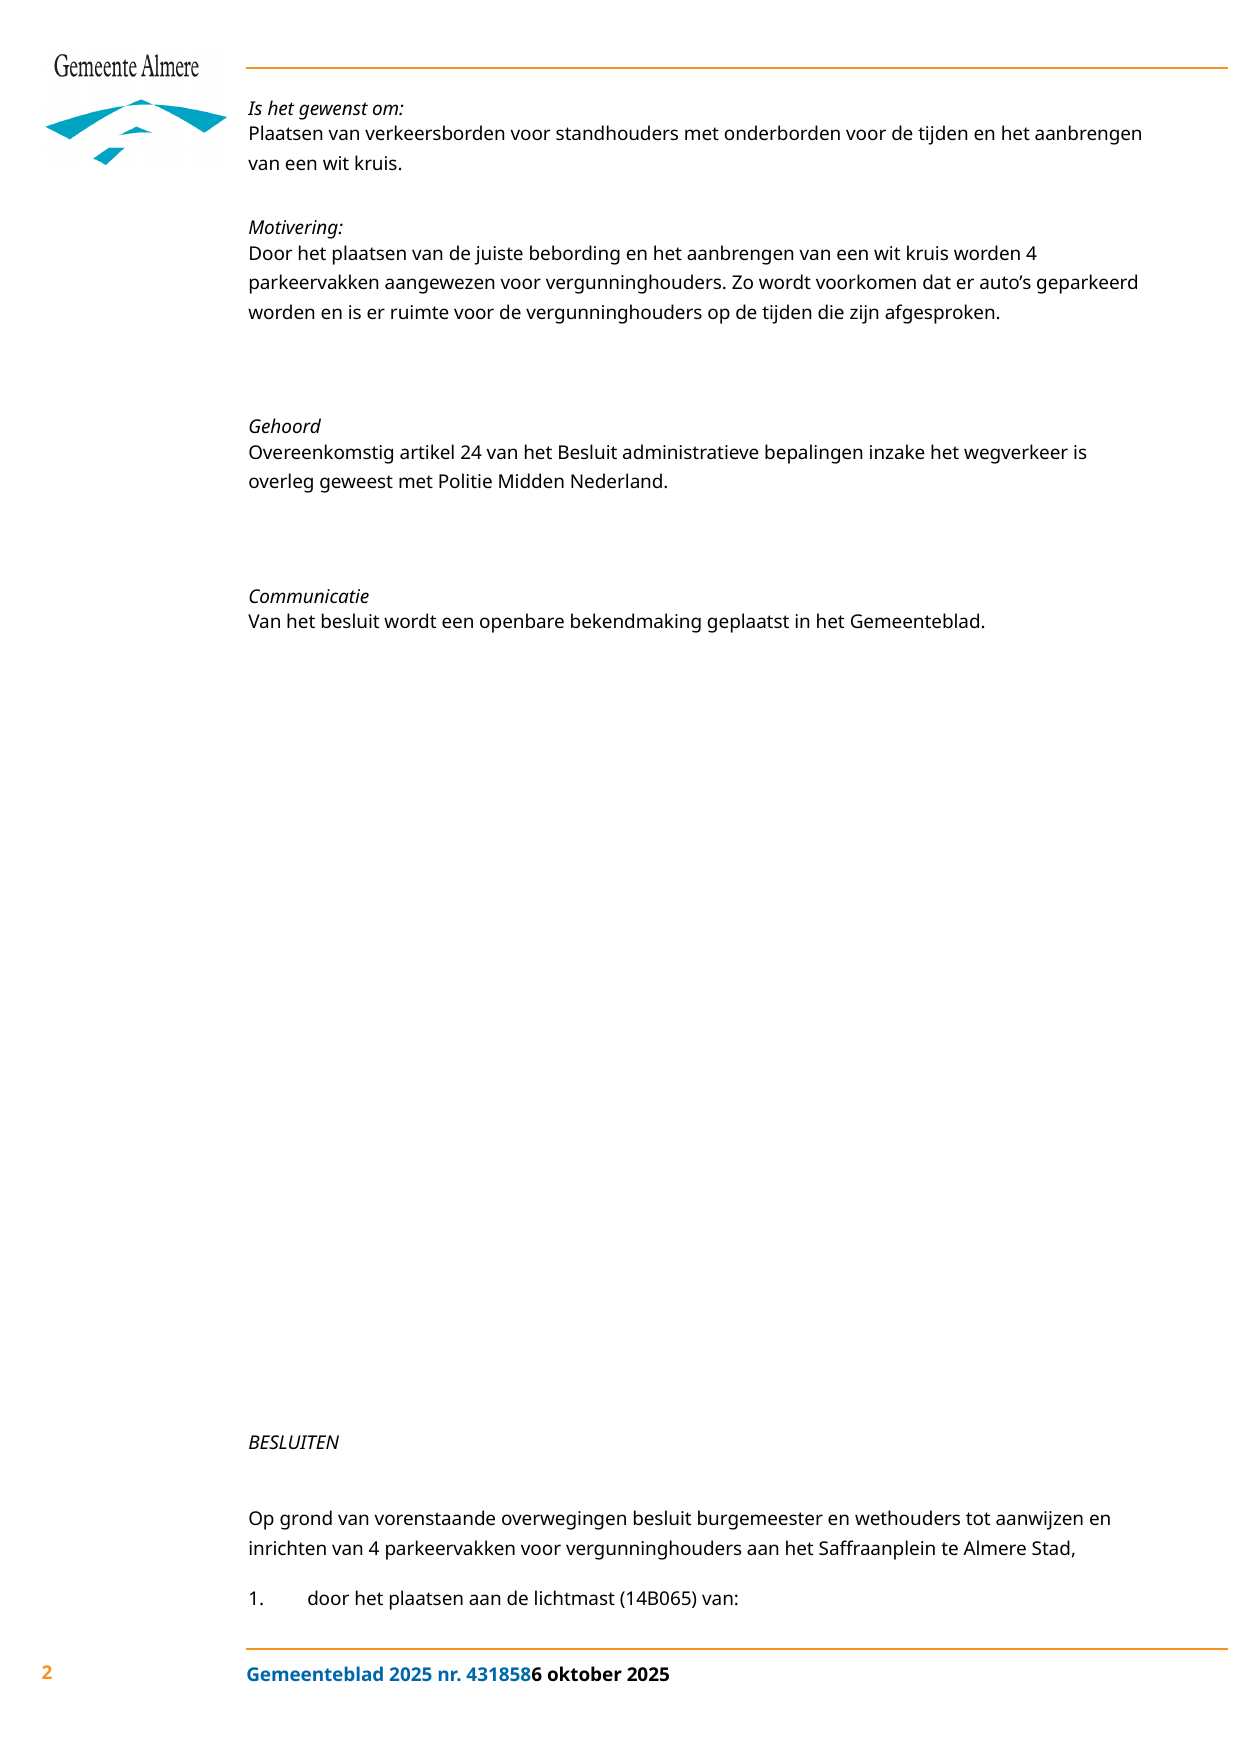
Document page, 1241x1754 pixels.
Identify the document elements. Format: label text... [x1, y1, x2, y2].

text Motivering: [248, 214, 1152, 240]
text Gehoord [248, 413, 1152, 439]
text BESLUITEN [248, 1429, 1152, 1455]
text Op grond van vorenstaande overwegingen besluit burgemeester en wethouders tot aanwijzen en inrichten van 4 parkeervakken voor vergunninghouders aan het Saffraanplein te Almere Stad, [248, 1505, 1152, 1560]
text Overeenkomstig artikel 24 van het Besluit administratieve bepalingen inzake het wegverkeer is overleg geweest met Politie Midden Nederland. [248, 439, 1152, 494]
text Door het plaatsen van de juiste bebording en het aanbrengen van een wit kruis worden 4 parkeervakken aangewezen voor vergunninghouders. Zo wordt voorkomen dat er auto’s geparkeerd worden en is er ruimte voor de vergunninghouders op de tijden die zijn afgesproken. [248, 240, 1152, 325]
text Communicatie [248, 583, 1152, 609]
picture [41, 47, 231, 172]
list door het plaatsen aan de lichtmast (14B065) van: [248, 1585, 1152, 1611]
text Van het besluit wordt een openbare bekendmaking geplaatst in het Gemeenteblad. [248, 609, 1152, 634]
text Plaatsen van verkeersborden voor standhouders met onderborden voor de tijden en het aanbrengen van een wit kruis. [248, 121, 1152, 176]
text Is het gewenst om: [248, 95, 1152, 121]
